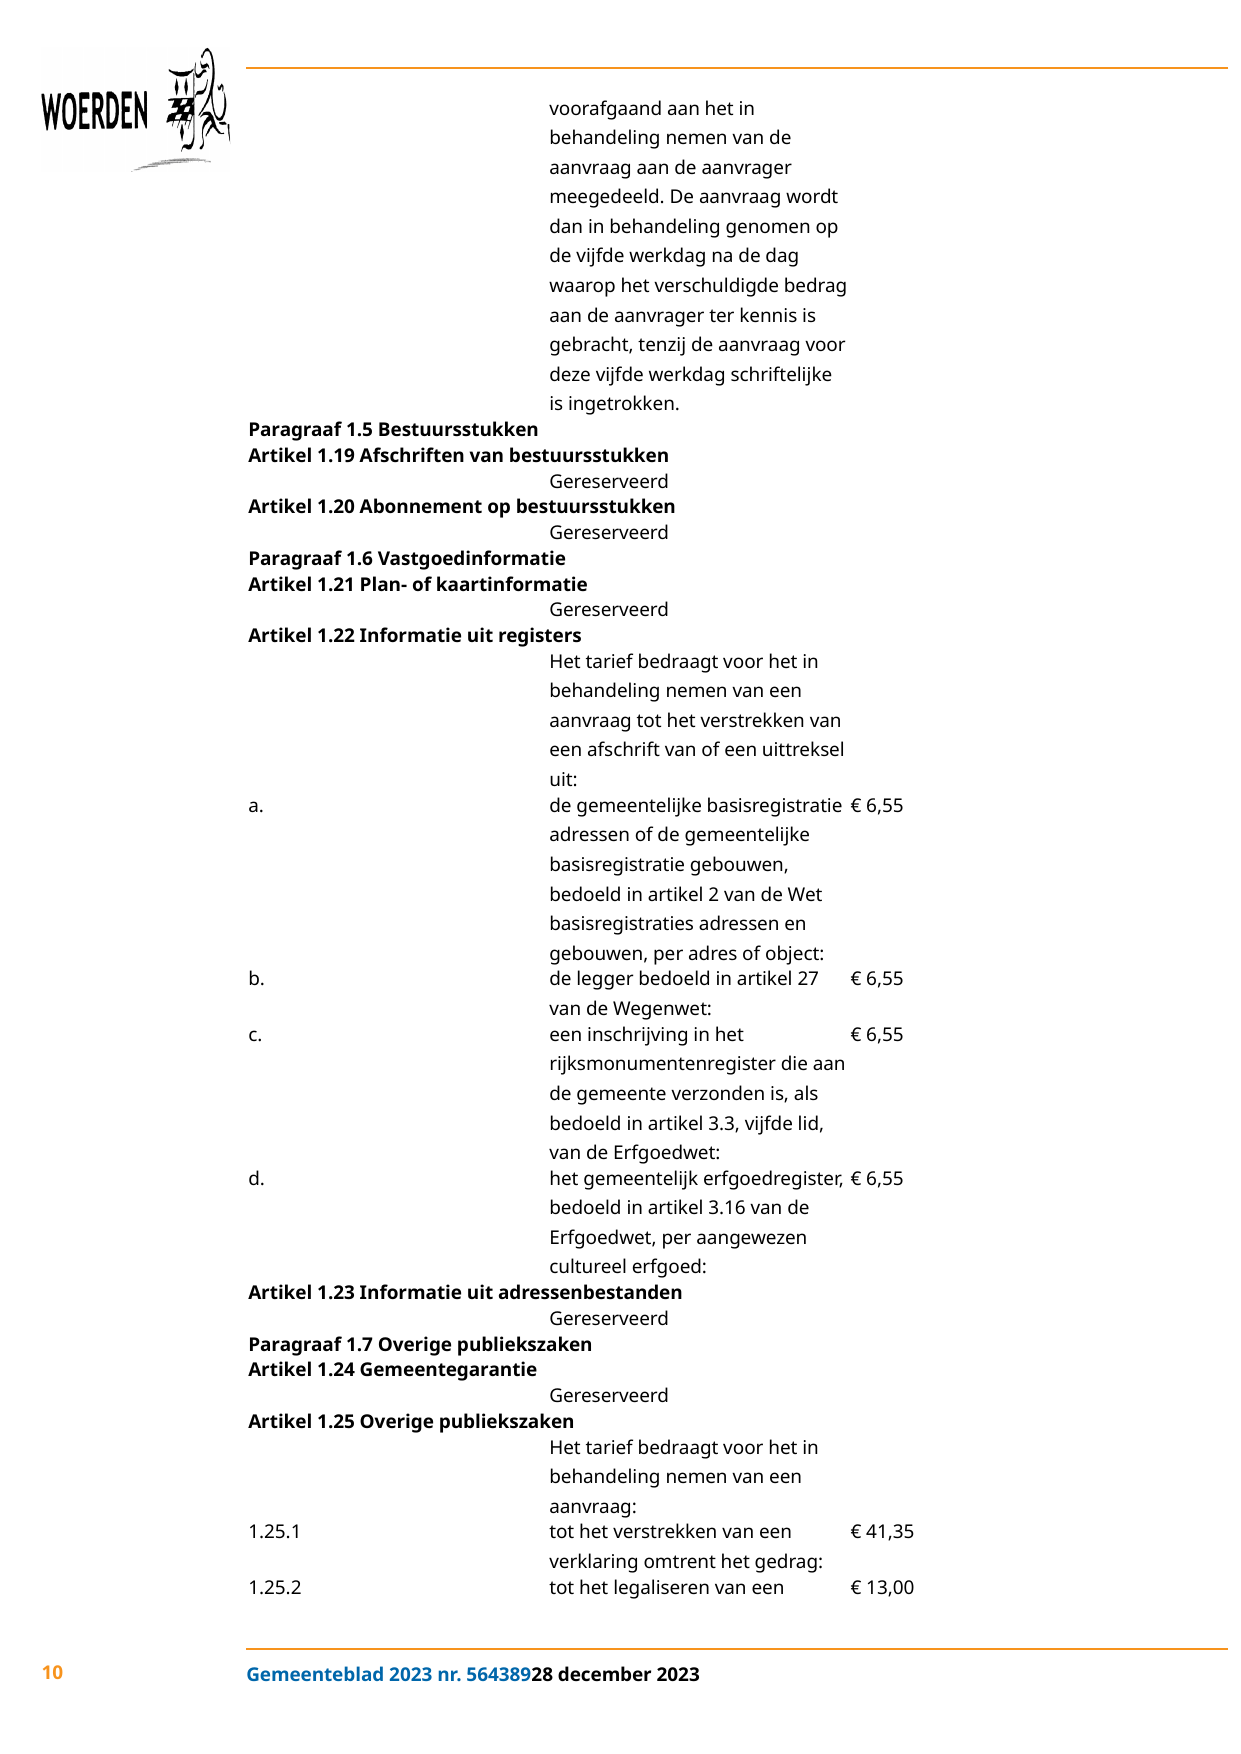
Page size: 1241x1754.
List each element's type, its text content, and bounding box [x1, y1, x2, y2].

table_cell d. [248, 1165, 549, 1279]
table_cell [248, 1383, 549, 1408]
table_cell [850, 468, 1152, 493]
table_cell Artikel 1.21 Plan- of kaartinformatie [248, 571, 1152, 596]
table_cell een inschrijving in het rijksmonumentenregister die aan de gemeente verzonden is, als bedoeld in artikel 3.3, vijfde lid, van de Erfgoedwet: [549, 1021, 850, 1165]
table_cell voorafgaand aan het in behandeling nemen van de aanvraag aan de aanvrager meegedeeld. De aanvraag wordt dan in behandeling genomen op de vijfde werkdag na de dag waarop het verschuldigde bedrag aan de aanvrager ter kennis is gebracht, tenzij de aanvraag voor deze vijfde werkdag schriftelijke is ingetrokken. [549, 95, 850, 416]
table_cell Gereserveerd [549, 1383, 850, 1408]
table_cell Gereserveerd [549, 519, 850, 545]
table_cell Het tarief bedraagt voor het in behandeling nemen van een aanvraag: [549, 1434, 850, 1519]
table_cell tot het verstrekken van een verklaring omtrent het gedrag: [549, 1519, 850, 1574]
table_cell [850, 1434, 1152, 1519]
table_cell [850, 1383, 1152, 1408]
table_cell € 6,55 [850, 1165, 1152, 1279]
table_cell € 41,35 [850, 1519, 1152, 1574]
table_cell [248, 95, 549, 416]
table_cell € 13,00 [850, 1574, 1152, 1600]
table_cell Artikel 1.25 Overige publiekszaken [248, 1408, 1152, 1434]
table_cell 1.25.1 [248, 1519, 549, 1574]
table_cell het gemeentelijk erfgoedregister, bedoeld in artikel 3.16 van de Erfgoedwet, per aangewezen cultureel erfgoed: [549, 1165, 850, 1279]
table_cell [850, 95, 1152, 416]
table_cell € 6,55 [850, 1021, 1152, 1165]
table_cell € 6,55 [850, 792, 1152, 966]
picture [41, 47, 231, 172]
table_cell c. [248, 1021, 549, 1165]
table_cell Gereserveerd [549, 596, 850, 622]
table_cell [248, 1434, 549, 1519]
table_cell [850, 1305, 1152, 1331]
table_cell 1.25.2 [248, 1574, 549, 1600]
table_cell Artikel 1.19 Afschriften van bestuursstukken [248, 442, 1152, 468]
table_cell a. [248, 792, 549, 966]
table_cell Artikel 1.23 Informatie uit adressenbestanden [248, 1280, 1152, 1305]
table_cell Artikel 1.24 Gemeentegarantie [248, 1357, 1152, 1382]
table_cell tot het legaliseren van een [549, 1574, 850, 1600]
table_cell de gemeentelijke basisregistratie adressen of de gemeentelijke basisregistratie gebouwen, bedoeld in artikel 2 van de Wet basisregistraties adressen en gebouwen, per adres of object: [549, 792, 850, 966]
table_cell Paragraaf 1.5 Bestuursstukken [248, 416, 1152, 442]
table_cell b. [248, 966, 549, 1021]
table_cell [248, 468, 549, 493]
table_cell [850, 596, 1152, 622]
table_cell Paragraaf 1.7 Overige publiekszaken [248, 1331, 1152, 1357]
table_cell [248, 596, 549, 622]
table_cell [248, 519, 549, 545]
table_cell de legger bedoeld in artikel 27 van de Wegenwet: [549, 966, 850, 1021]
table_cell € 6,55 [850, 966, 1152, 1021]
table_cell [248, 1305, 549, 1331]
table_cell [850, 648, 1152, 792]
table_cell Artikel 1.20 Abonnement op bestuursstukken [248, 494, 1152, 519]
table_cell Gereserveerd [549, 468, 850, 493]
table_cell Paragraaf 1.6 Vastgoedinformatie [248, 545, 1152, 571]
table_cell Het tarief bedraagt voor het in behandeling nemen van een aanvraag tot het verstrekken van een afschrift van of een uittreksel uit: [549, 648, 850, 792]
table_cell Gereserveerd [549, 1305, 850, 1331]
table_cell [248, 648, 549, 792]
table_cell Artikel 1.22 Informatie uit registers [248, 622, 1152, 648]
table_cell [850, 519, 1152, 545]
